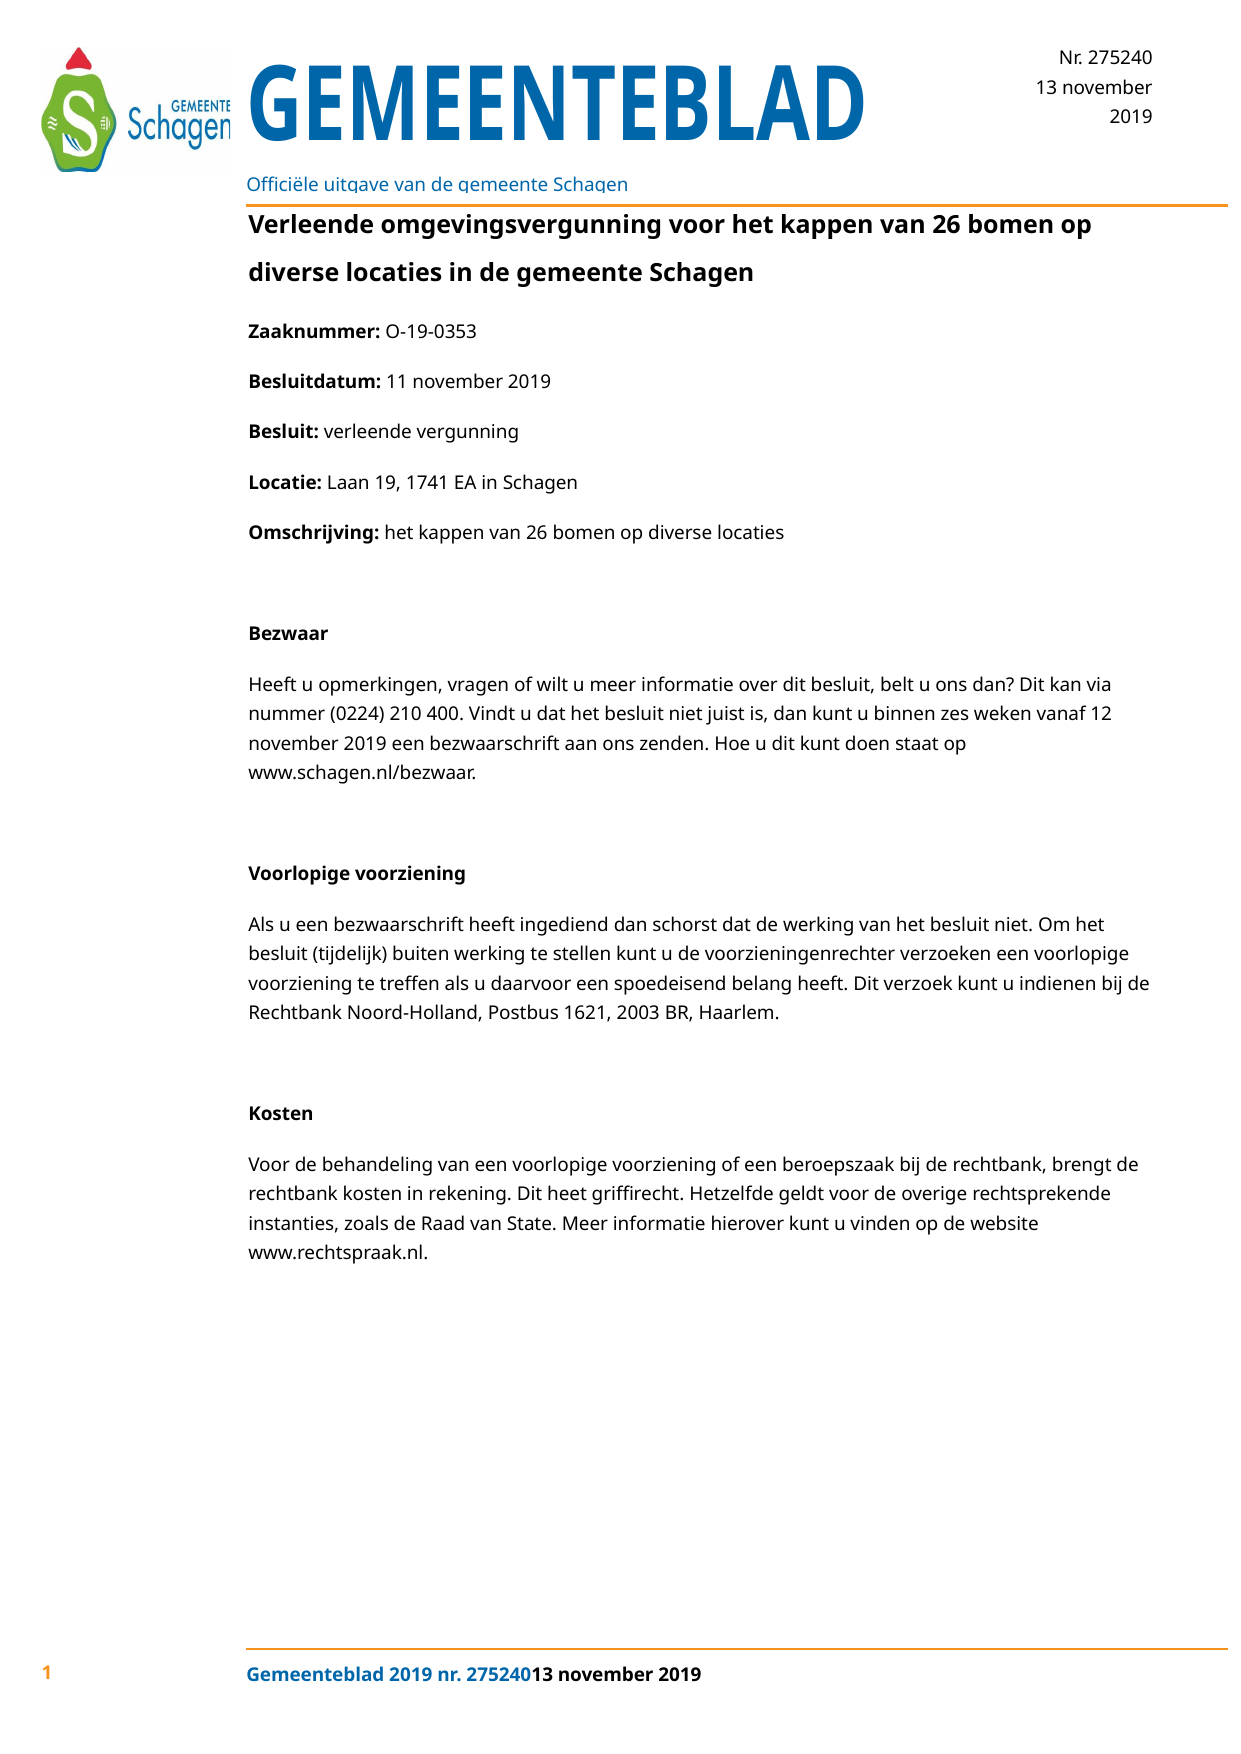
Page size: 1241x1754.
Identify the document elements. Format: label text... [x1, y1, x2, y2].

text Verleende omgevingsvergunning voor het kappen van 26 bomen op diverse locaties in de gemeente Schagen [248, 207, 1152, 288]
text Zaaknummer: O-19-0353 [248, 318, 1152, 344]
text Heeft u opmerkingen, vragen of wilt u meer informatie over dit besluit, belt u ons dan? Dit kan via nummer (0224) 210 400. Vindt u dat het besluit niet juist is, dan kunt u binnen zes weken vanaf 12 november 2019 een bezwaarschrift aan ons zenden. Hoe u dit kunt doen staat op www.schagen.nl/bezwaar. [248, 671, 1152, 785]
text Besluitdatum: 11 november 2019 [248, 368, 1152, 394]
text Besluit: verleende vergunning [248, 419, 1152, 444]
text Voorlopige voorziening [248, 860, 1152, 886]
text Kosten [248, 1100, 1152, 1126]
picture [41, 47, 231, 172]
text Locatie: Laan 19, 1741 EA in Schagen [248, 469, 1152, 495]
text Als u een bezwaarschrift heeft ingediend dan schorst dat de werking van het besluit niet. Om het besluit (tijdelijk) buiten werking te stellen kunt u de voorzieningenrechter verzoeken een voorlopige voorziening te treffen als u daarvoor een spoedeisend belang heeft. Dit verzoek kunt u indienen bij de Rechtbank Noord-Holland, Postbus 1621, 2003 BR, Haarlem. [248, 911, 1152, 1025]
text Bezwaar [248, 620, 1152, 646]
text Omschrijving: het kappen van 26 bomen op diverse locaties [248, 519, 1152, 545]
text Voor de behandeling van een voorlopige voorziening of een beroepszaak bij de rechtbank, brengt de rechtbank kosten in rekening. Dit heet griffirecht. Hetzelfde geldt voor de overige rechtsprekende instanties, zoals de Raad van State. Meer informatie hierover kunt u vinden op de website www.rechtspraak.nl. [248, 1151, 1152, 1265]
